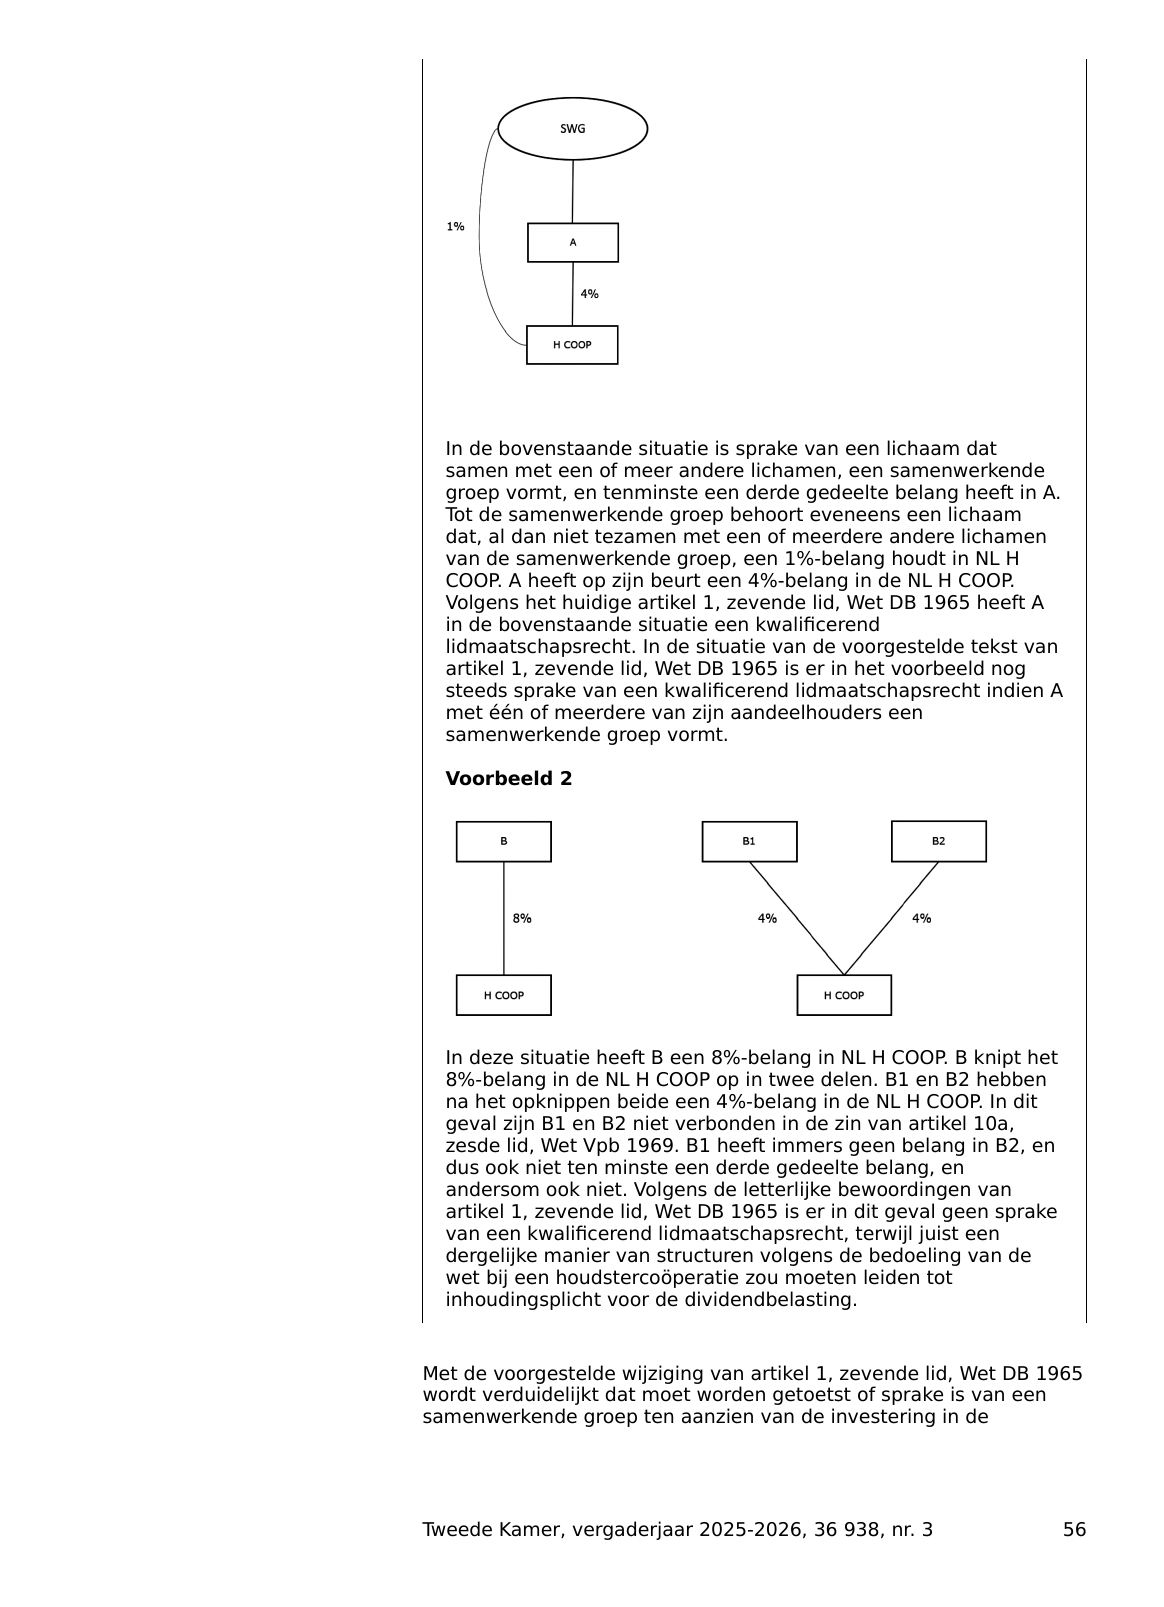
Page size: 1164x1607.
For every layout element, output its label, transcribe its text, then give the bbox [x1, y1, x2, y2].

picture [445, 812, 995, 1025]
text Met de voorgestelde wijziging van artikel 1, zevende lid, Wet DB 1965 wordt verduidelijkt dat moet worden getoetst of sprake is van een samenwerkende groep ten aanzien van de investering in de [422, 1362, 1087, 1428]
picture [445, 93, 652, 371]
table_header In de bovenstaande situatie is sprake van een lichaam dat samen met een of meer andere lichamen, een samenwerkende groep vormt, en tenminste een derde gedeelte belang heeft in A. Tot de samenwerkende groep behoort eveneens een lichaam dat, al dan niet tezamen met een of meerdere andere lichamen van de samenwerkende groep, een 1%-belang houdt in NL H COOP. A heeft op zijn beurt een 4%-belang in de NL H COOP. Volgens het huidige artikel 1, zevende lid, Wet DB 1965 heeft A in de bovenstaande situatie een kwalificerend lidmaatschapsrecht. In de situatie van de voorgestelde tekst van artikel 1, zevende lid, Wet DB 1965 is er in het voorbeeld nog steeds sprake van een kwalificerend lidmaatschapsrecht indien A met één of meerdere van zijn aandeelhouders een samenwerkende groep vormt. Voorbeeld 2 In deze situatie heeft B een 8%-belang in NL H COOP. B knipt het 8%-belang in de NL H COOP op in twee delen. B1 en B2 hebben na het opknippen beide een 4%-belang in de NL H COOP. In dit geval zijn B1 en B2 niet verbonden in de zin van artikel 10a, zesde lid, Wet Vpb 1969. B1 heeft immers geen belang in B2, en dus ook niet ten minste een derde gedeelte belang, en andersom ook niet. Volgens de letterlijke bewoordingen van artikel 1, zevende lid, Wet DB 1965 is er in dit geval geen sprake van een kwalificerend lidmaatschapsrecht, terwijl juist een dergelijke manier van structuren volgens de bedoeling van de wet bij een houdstercoöperatie zou moeten leiden tot inhoudingsplicht voor de dividendbelasting. [423, 59, 1086, 1322]
